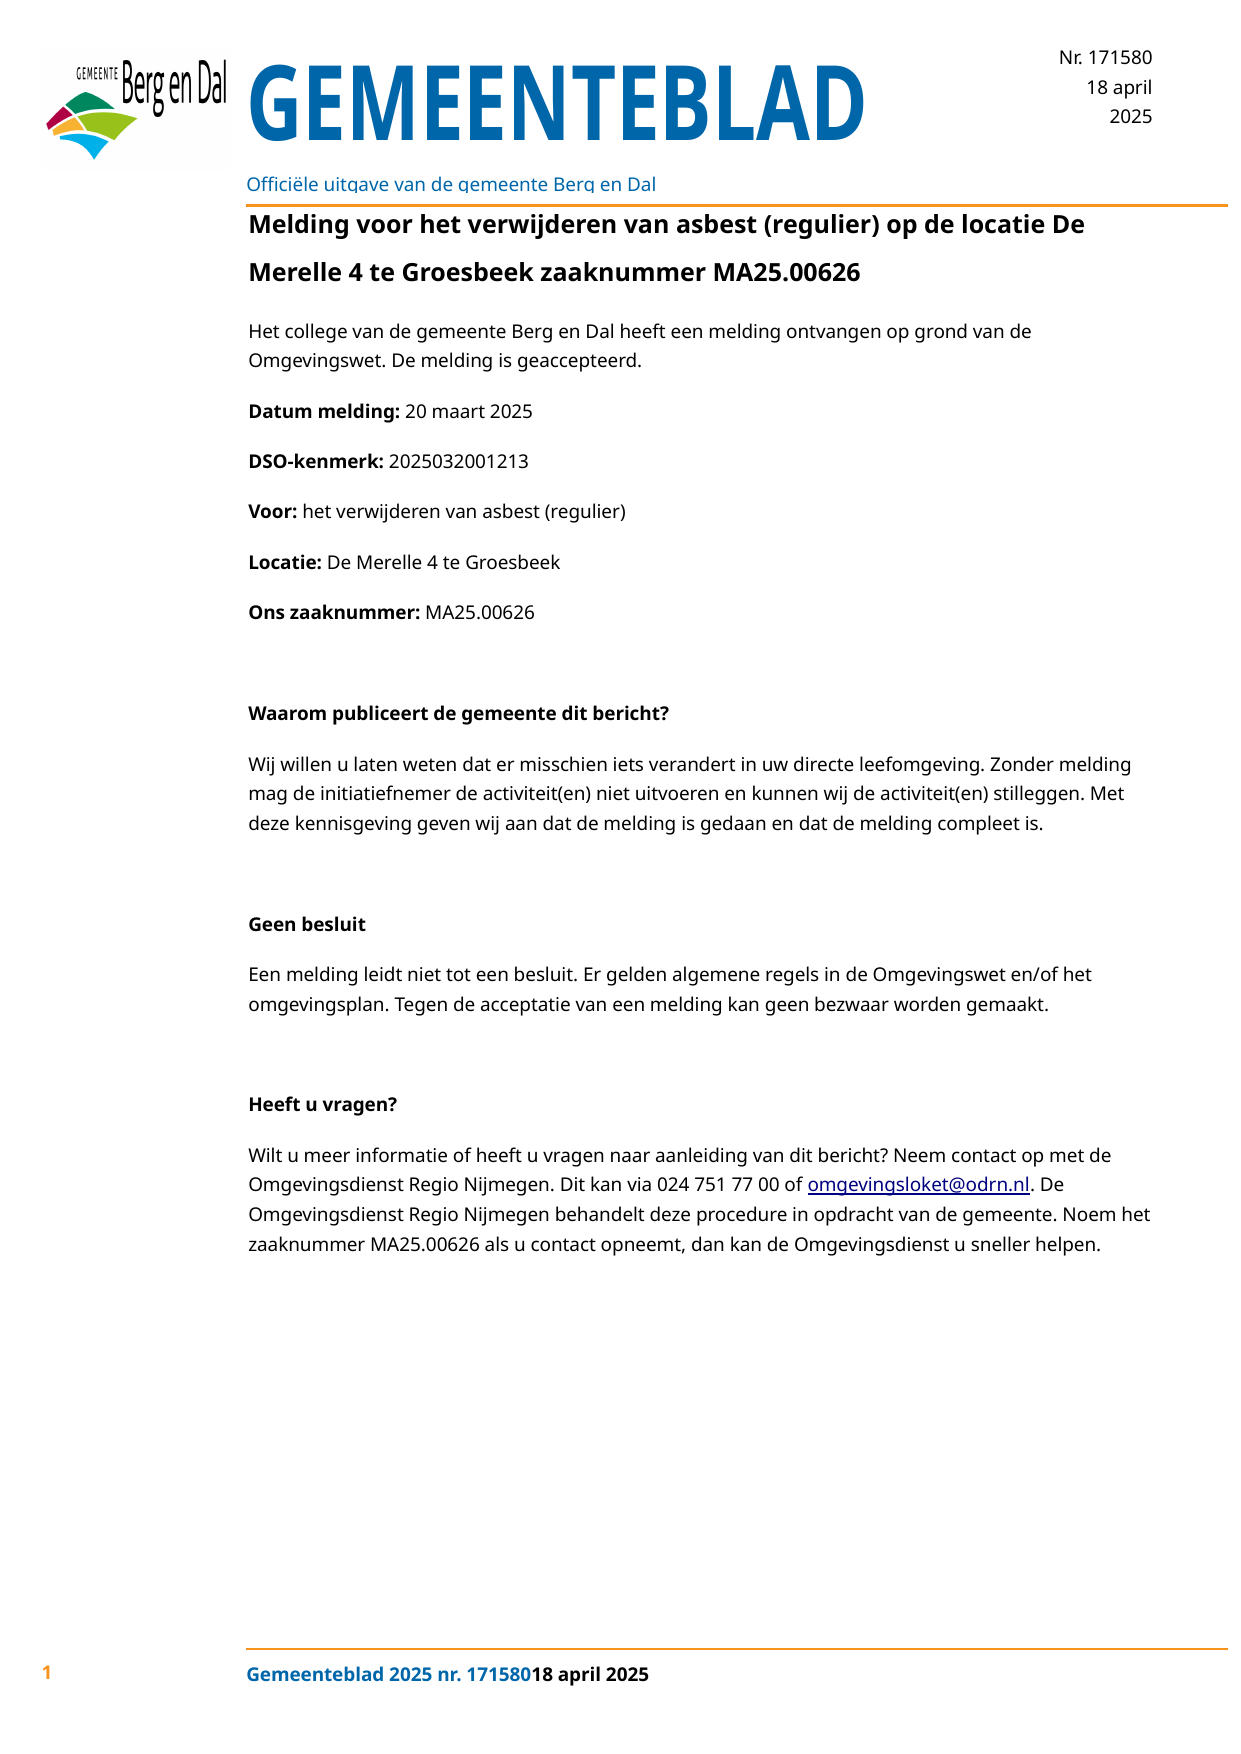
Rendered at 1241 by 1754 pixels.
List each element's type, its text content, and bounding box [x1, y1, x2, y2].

text Voor: het verwijderen van asbest (regulier) [248, 499, 1152, 524]
text Waarom publiceert de gemeente dit bericht? [248, 700, 1152, 726]
text DSO-kenmerk: 2025032001213 [248, 448, 1152, 474]
picture [41, 47, 231, 172]
text Het college van de gemeente Berg en Dal heeft een melding ontvangen op grond van de Omgevingswet. De melding is geaccepteerd. [248, 318, 1152, 373]
text Datum melding: 20 maart 2025 [248, 398, 1152, 424]
text Heeft u vragen? [248, 1092, 1152, 1117]
text Melding voor het verwijderen van asbest (regulier) op de locatie De Merelle 4 te Groesbeek zaaknummer MA25.00626 [248, 207, 1152, 288]
text Wij willen u laten weten dat er misschien iets verandert in uw directe leefomgeving. Zonder melding mag de initiatiefnemer de activiteit(en) niet uitvoeren en kunnen wij de activiteit(en) stilleggen. Met deze kennisgeving geven wij aan dat de melding is gedaan en dat de melding compleet is. [248, 751, 1152, 836]
text Geen besluit [248, 911, 1152, 937]
text Een melding leidt niet tot een besluit. Er gelden algemene regels in de Omgevingswet en/of het omgevingsplan. Tegen de acceptatie van een melding kan geen bezwaar worden gemaakt. [248, 961, 1152, 1017]
text Wilt u meer informatie of heeft u vragen naar aanleiding van dit bericht? Neem contact op met de Omgevingsdienst Regio Nijmegen. Dit kan via 024 751 77 00 of omgevingsloket@odrn.nl. De Omgevingsdienst Regio Nijmegen behandelt deze procedure in opdracht van de gemeente. Noem het zaaknummer MA25.00626 als u contact opneemt, dan kan de Omgevingsdienst u sneller helpen. [248, 1142, 1152, 1257]
text Ons zaaknummer: MA25.00626 [248, 599, 1152, 625]
text Locatie: De Merelle 4 te Groesbeek [248, 549, 1152, 575]
